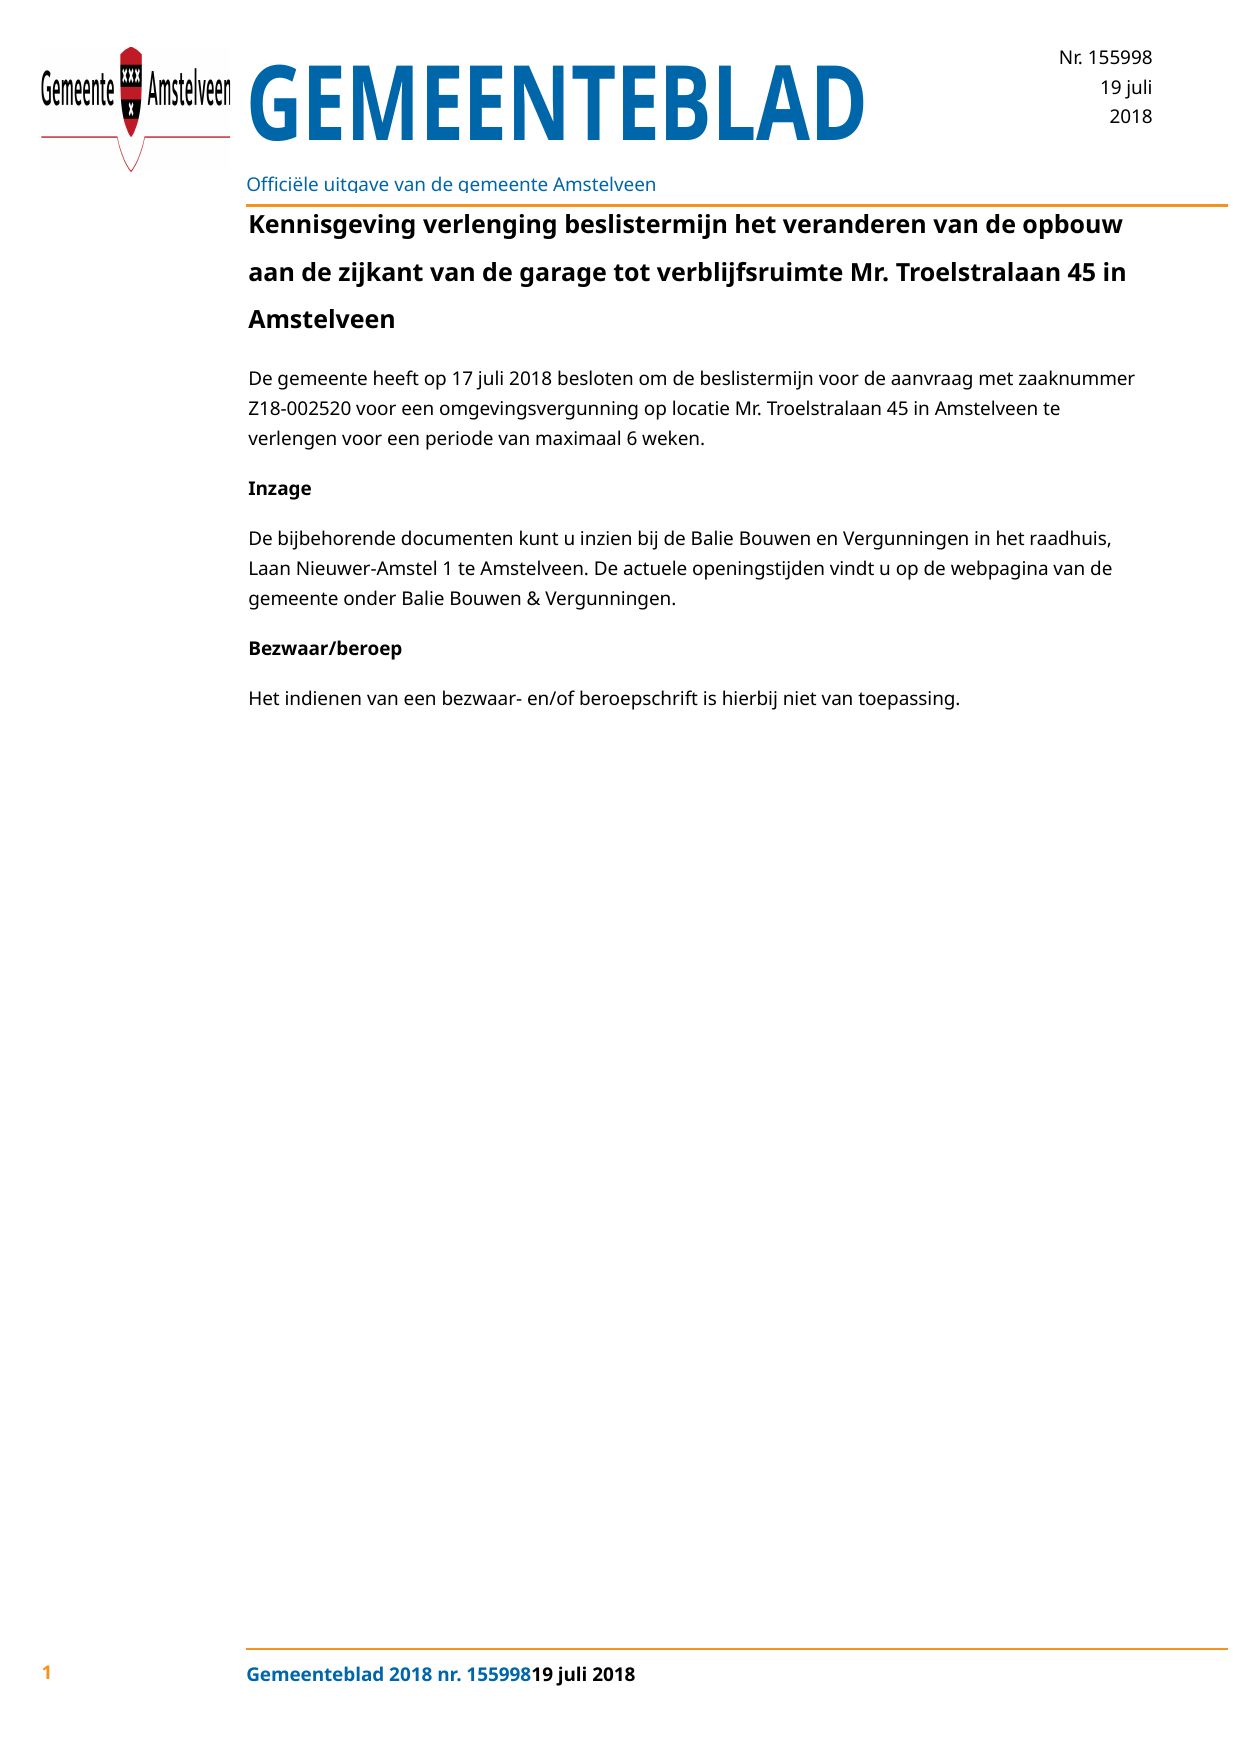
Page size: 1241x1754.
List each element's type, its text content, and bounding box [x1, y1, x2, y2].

text Inzage [248, 475, 1152, 501]
text De bijbehorende documenten kunt u inzien bij de Balie Bouwen en Vergunningen in het raadhuis, Laan Nieuwer-Amstel 1 te Amstelveen. De actuele openingstijden vindt u op de webpagina van de gemeente onder Balie Bouwen & Vergunningen. [248, 526, 1152, 610]
text Bezwaar/beroep [248, 635, 1152, 661]
text Het indienen van een bezwaar- en/of beroepschrift is hierbij niet van toepassing. [248, 686, 1152, 711]
picture [41, 47, 231, 172]
text Kennisgeving verlenging beslistermijn het veranderen van de opbouw aan de zijkant van de garage tot verblijfsruimte Mr. Troelstralaan 45 in Amstelveen [248, 207, 1152, 336]
text De gemeente heeft op 17 juli 2018 besloten om de beslistermijn voor de aanvraag met zaaknummer Z18-002520 voor een omgevingsvergunning op locatie Mr. Troelstralaan 45 in Amstelveen te verlengen voor een periode van maximaal 6 weken. [248, 366, 1152, 450]
